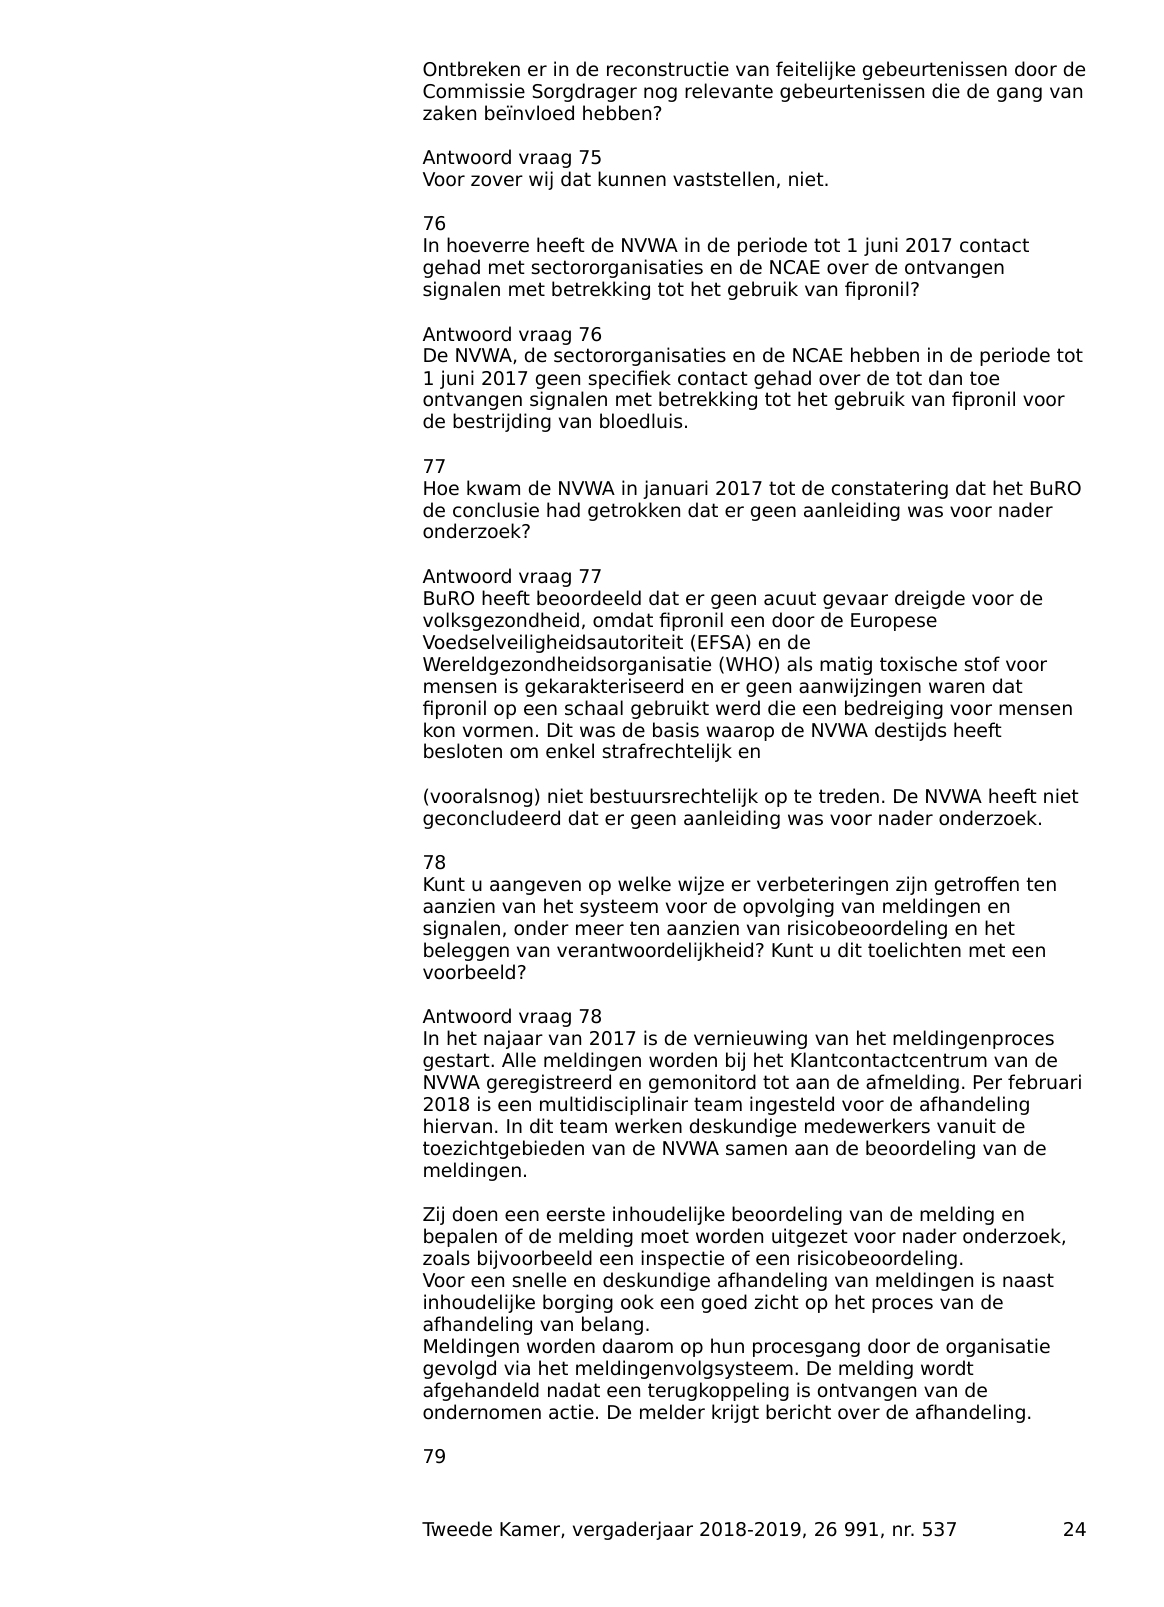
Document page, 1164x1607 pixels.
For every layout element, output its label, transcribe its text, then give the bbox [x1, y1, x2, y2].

text Meldingen worden daarom op hun procesgang door de organisatie gevolgd via het meldingenvolgsysteem. De melding wordt afgehandeld nadat een terugkoppeling is ontvangen van de ondernomen actie. De melder krijgt bericht over de afhandeling. [422, 1336, 1087, 1424]
text Kunt u aangeven op welke wijze er verbeteringen zijn getroffen ten aanzien van het systeem voor de opvolging van meldingen en signalen, onder meer ten aanzien van risicobeoordeling en het beleggen van verantwoordelijkheid? Kunt u dit toelichten met een voorbeeld? [422, 874, 1087, 984]
text 78 [422, 852, 1087, 874]
text 77 [422, 456, 1087, 477]
text Voor een snelle en deskundige afhandeling van meldingen is naast inhoudelijke borging ook een goed zicht op het proces van de afhandeling van belang. [422, 1270, 1087, 1336]
text Antwoord vraag 78 [422, 1006, 1087, 1028]
text In het najaar van 2017 is de vernieuwing van het meldingenproces gestart. Alle meldingen worden bij het Klantcontactcentrum van de NVWA geregistreerd en gemonitord tot aan de afmelding. Per februari 2018 is een multidisciplinair team ingesteld voor de afhandeling hiervan. In dit team werken deskundige medewerkers vanuit de toezichtgebieden van de NVWA samen aan de beoordeling van de meldingen. [422, 1028, 1087, 1182]
text (vooralsnog) niet bestuursrechtelijk op te treden. De NVWA heeft niet geconcludeerd dat er geen aanleiding was voor nader onderzoek. [422, 786, 1087, 829]
text Voor zover wij dat kunnen vaststellen, niet. [422, 169, 1087, 191]
text Antwoord vraag 77 [422, 566, 1087, 588]
text Hoe kwam de NVWA in januari 2017 tot de constatering dat het BuRO de conclusie had getrokken dat er geen aanleiding was voor nader onderzoek? [422, 477, 1087, 543]
text 76 [422, 213, 1087, 235]
text Ontbreken er in de reconstructie van feitelijke gebeurtenissen door de Commissie Sorgdrager nog relevante gebeurtenissen die de gang van zaken beïnvloed hebben? [422, 59, 1087, 125]
text Antwoord vraag 75 [422, 147, 1087, 169]
text BuRO heeft beoordeeld dat er geen acuut gevaar dreigde voor de volksgezondheid, omdat fipronil een door de Europese Voedselveiligheidsautoriteit (EFSA) en de Wereldgezondheidsorganisatie (WHO) als matig toxische stof voor mensen is gekarakteriseerd en er geen aanwijzingen waren dat fipronil op een schaal gebruikt werd die een bedreiging voor mensen kon vormen. Dit was de basis waarop de NVWA destijds heeft besloten om enkel strafrechtelijk en [422, 588, 1087, 763]
text Antwoord vraag 76 [422, 323, 1087, 345]
text De NVWA, de sectororganisaties en de NCAE hebben in de periode tot 1 juni 2017 geen specifiek contact gehad over de tot dan toe ontvangen signalen met betrekking tot het gebruik van fipronil voor de bestrijding van bloedluis. [422, 345, 1087, 433]
text In hoeverre heeft de NVWA in de periode tot 1 juni 2017 contact gehad met sectororganisaties en de NCAE over de ontvangen signalen met betrekking tot het gebruik van fipronil? [422, 235, 1087, 301]
text Zij doen een eerste inhoudelijke beoordeling van de melding en bepalen of de melding moet worden uitgezet voor nader onderzoek, zoals bijvoorbeeld een inspectie of een risicobeoordeling. [422, 1204, 1087, 1270]
text 79 [422, 1446, 1087, 1468]
